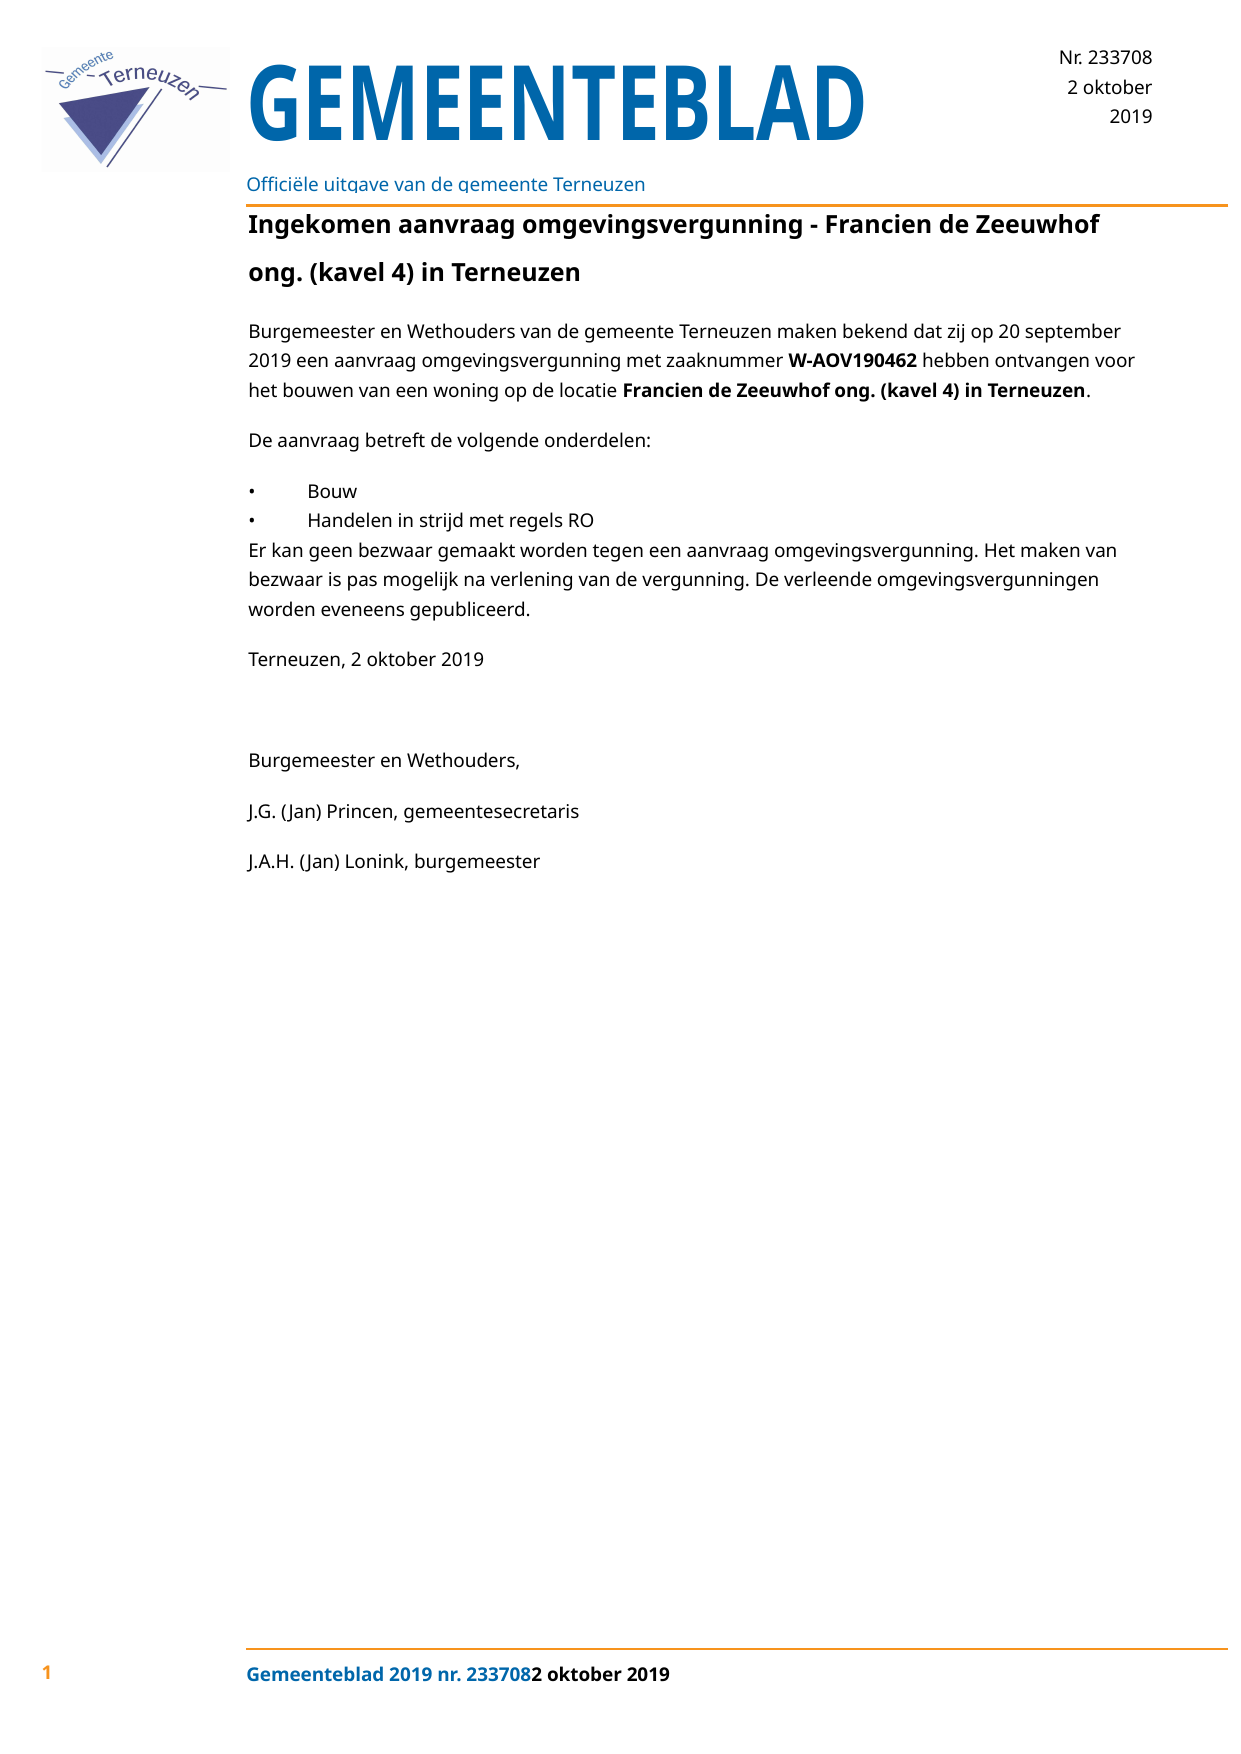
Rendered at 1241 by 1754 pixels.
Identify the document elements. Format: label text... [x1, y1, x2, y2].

text J.G. (Jan) Princen, gemeentesecretaris [248, 798, 1152, 824]
list Bouw [248, 478, 1152, 504]
picture [41, 47, 231, 172]
list Handelen in strijd met regels RO [248, 507, 1152, 533]
text Terneuzen, 2 oktober 2019 [248, 647, 1152, 672]
text Burgemeester en Wethouders, [248, 747, 1152, 773]
text J.A.H. (Jan) Lonink, burgemeester [248, 848, 1152, 874]
text Burgemeester en Wethouders van de gemeente Terneuzen maken bekend dat zij op 20 september 2019 een aanvraag omgevingsvergunning met zaaknummer W-AOV190462 hebben ontvangen voor het bouwen van een woning op de locatie Francien de Zeeuwhof ong. (kavel 4) in Terneuzen. [248, 318, 1152, 403]
text Ingekomen aanvraag omgevingsvergunning - Francien de Zeeuwhof ong. (kavel 4) in Terneuzen [248, 207, 1152, 288]
text Er kan geen bezwaar gemaakt worden tegen een aanvraag omgevingsvergunning. Het maken van bezwaar is pas mogelijk na verlening van de vergunning. De verleende omgevingsvergunningen worden eveneens gepubliceerd. [248, 537, 1152, 622]
text De aanvraag betreft de volgende onderdelen: [248, 427, 1152, 453]
